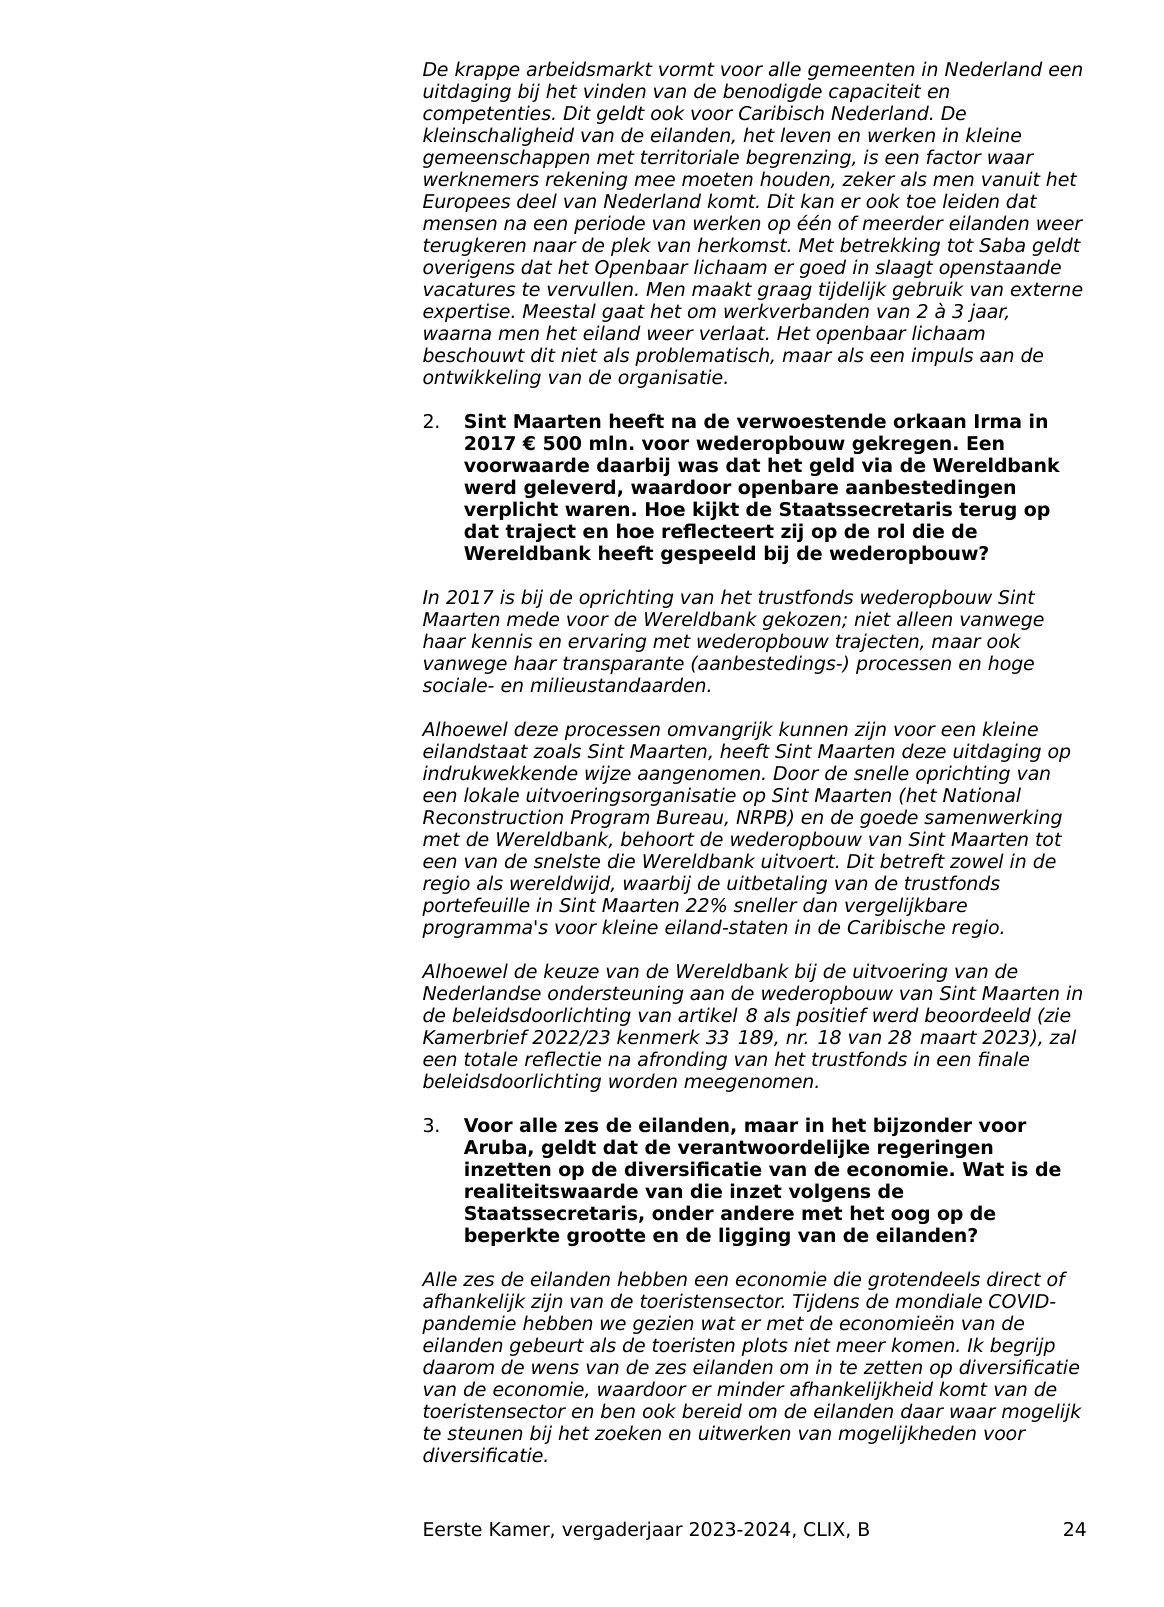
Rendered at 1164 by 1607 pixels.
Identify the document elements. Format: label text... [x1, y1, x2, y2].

text De krappe arbeidsmarkt vormt voor alle gemeenten in Nederland een uitdaging bij het vinden van de benodigde capaciteit en competenties. Dit geldt ook voor Caribisch Nederland. De kleinschaligheid van de eilanden, het leven en werken in kleine gemeenschappen met territoriale begrenzing, is een factor waar werknemers rekening mee moeten houden, zeker als men vanuit het Europees deel van Nederland komt. Dit kan er ook toe leiden dat mensen na een periode van werken op één of meerder eilanden weer terugkeren naar de plek van herkomst. Met betrekking tot Saba geldt overigens dat het Openbaar lichaam er goed in slaagt openstaande vacatures te vervullen. Men maakt graag tijdelijk gebruik van externe expertise. Meestal gaat het om werkverbanden van 2 à 3 jaar, waarna men het eiland weer verlaat. Het openbaar lichaam beschouwt dit niet als problematisch, maar als een impuls aan de ontwikkeling van de organisatie. [422, 59, 1087, 389]
text 2. Sint Maarten heeft na de verwoestende orkaan Irma in 2017 € 500 mln. voor wederopbouw gekregen. Een voorwaarde daarbij was dat het geld via de Wereldbank werd geleverd, waardoor openbare aanbestedingen verplicht waren. Hoe kijkt de Staatssecretaris terug op dat traject en hoe reflecteert zij op de rol die de Wereldbank heeft gespeeld bij de wederopbouw? [422, 411, 1087, 565]
text Alhoewel deze processen omvangrijk kunnen zijn voor een kleine eilandstaat zoals Sint Maarten, heeft Sint Maarten deze uitdaging op indrukwekkende wijze aangenomen. Door de snelle oprichting van een lokale uitvoeringsorganisatie op Sint Maarten (het National Reconstruction Program Bureau, NRPB) en de goede samenwerking met de Wereldbank, behoort de wederopbouw van Sint Maarten tot een van de snelste die Wereldbank uitvoert. Dit betreft zowel in de regio als wereldwijd, waarbij de uitbetaling van de trustfonds portefeuille in Sint Maarten 22% sneller dan vergelijkbare programma's voor kleine eiland-staten in de Caribische regio. [422, 719, 1087, 939]
text In 2017 is bij de oprichting van het trustfonds wederopbouw Sint Maarten mede voor de Wereldbank gekozen; niet alleen vanwege haar kennis en ervaring met wederopbouw trajecten, maar ook vanwege haar transparante (aanbestedings-) processen en hoge sociale- en milieustandaarden. [422, 587, 1087, 697]
text Alle zes de eilanden hebben een economie die grotendeels direct of afhankelijk zijn van de toeristensector. Tijdens de mondiale COVID-pandemie hebben we gezien wat er met de economieën van de eilanden gebeurt als de toeristen plots niet meer komen. Ik begrijp daarom de wens van de zes eilanden om in te zetten op diversificatie van de economie, waardoor er minder afhankelijkheid komt van de toeristensector en ben ook bereid om de eilanden daar waar mogelijk te steunen bij het zoeken en uitwerken van mogelijkheden voor diversificatie. [422, 1269, 1087, 1467]
text Alhoewel de keuze van de Wereldbank bij de uitvoering van de Nederlandse ondersteuning aan de wederopbouw van Sint Maarten in de beleidsdoorlichting van artikel 8 als positief werd beoordeeld (zie Kamerbrief 2022/23 kenmerk 33 189, nr. 18 van 28 maart 2023), zal een totale reflectie na afronding van het trustfonds in een finale beleidsdoorlichting worden meegenomen. [422, 961, 1087, 1093]
text 3. Voor alle zes de eilanden, maar in het bijzonder voor Aruba, geldt dat de verantwoordelijke regeringen inzetten op de diversificatie van de economie. Wat is de realiteitswaarde van die inzet volgens de Staatssecretaris, onder andere met het oog op de beperkte grootte en de ligging van de eilanden? [422, 1115, 1087, 1247]
